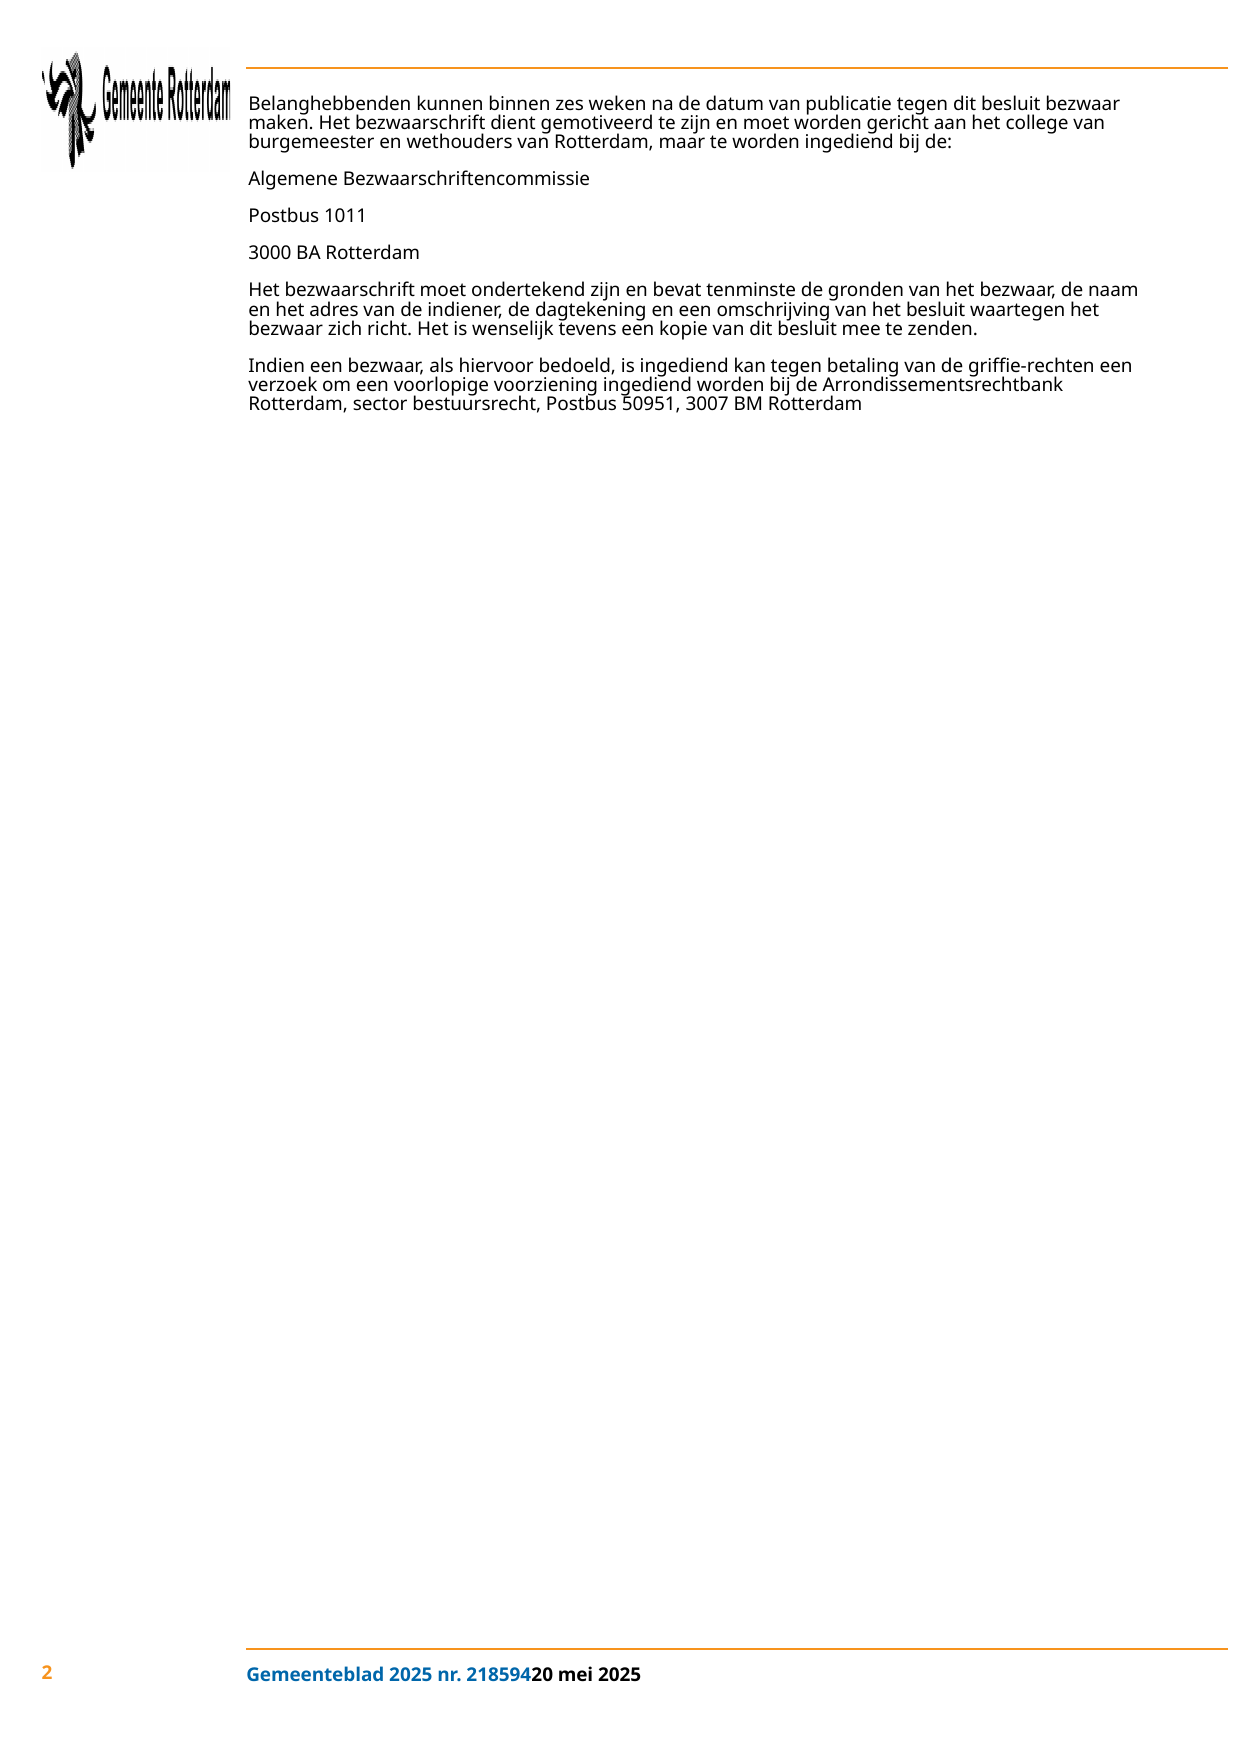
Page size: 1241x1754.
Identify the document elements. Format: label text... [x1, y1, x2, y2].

text Indien een bezwaar, als hiervoor bedoeld, is ingediend kan tegen betaling van de griffie-rechten een verzoek om een voorlopige voorziening ingediend worden bij de Arrondissementsrechtbank Rotterdam, sector bestuursrecht, Postbus 50951, 3007 BM Rotterdam [248, 357, 1152, 414]
picture [41, 47, 231, 172]
text Belanghebbenden kunnen binnen zes weken na de datum van publicatie tegen dit besluit bezwaar maken. Het bezwaarschrift dient gemotiveerd te zijn en moet worden gericht aan het college van burgemeester en wethouders van Rotterdam, maar te worden ingediend bij de: [248, 95, 1152, 153]
text Postbus 1011 [248, 207, 1152, 227]
text 3000 BA Rotterdam [248, 244, 1152, 263]
text Algemene Bezwaarschriftencommissie [248, 170, 1152, 189]
text Het bezwaarschrift moet ondertekend zijn en bevat tenminste de gronden van het bezwaar, de naam en het adres van de indiener, de dagtekening en een omschrijving van het besluit waartegen het bezwaar zich richt. Het is wenselijk tevens een kopie van dit besluit mee te zenden. [248, 281, 1152, 339]
